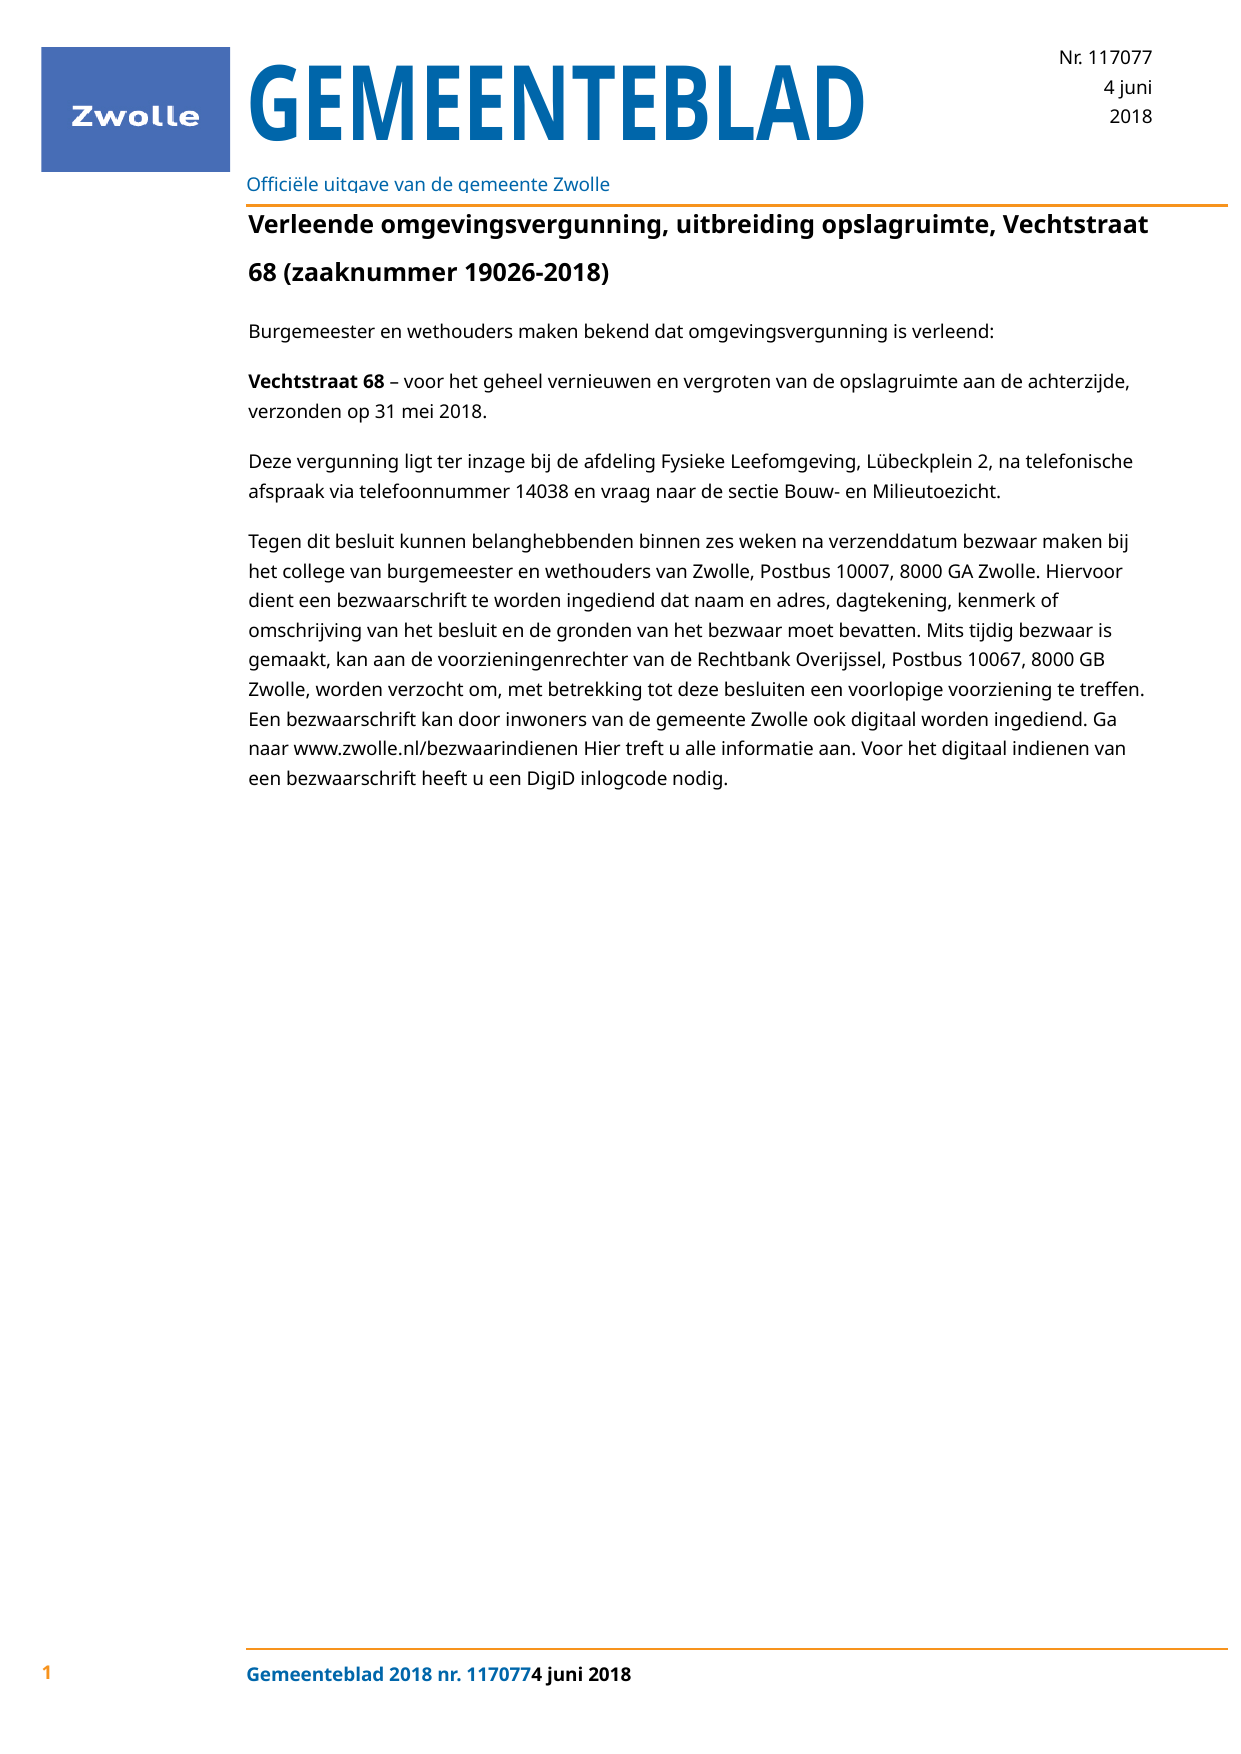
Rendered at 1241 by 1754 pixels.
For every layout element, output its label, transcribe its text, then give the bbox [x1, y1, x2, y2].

text Tegen dit besluit kunnen belanghebbenden binnen zes weken na verzenddatum bezwaar maken bij het college van burgemeester en wethouders van Zwolle, Postbus 10007, 8000 GA Zwolle. Hiervoor dient een bezwaarschrift te worden ingediend dat naam en adres, dagtekening, kenmerk of omschrijving van het besluit en de gronden van het bezwaar moet bevatten. Mits tijdig bezwaar is gemaakt, kan aan de voorzieningenrechter van de Rechtbank Overijssel, Postbus 10067, 8000 GB Zwolle, worden verzocht om, met betrekking tot deze besluiten een voorlopige voorziening te treffen. Een bezwaarschrift kan door inwoners van de gemeente Zwolle ook digitaal worden ingediend. Ga naar www.zwolle.nl/bezwaarindienen Hier treft u alle informatie aan. Voor het digitaal indienen van een bezwaarschrift heeft u een DigiD inlogcode nodig. [248, 528, 1152, 791]
text Deze vergunning ligt ter inzage bij de afdeling Fysieke Leefomgeving, Lübeckplein 2, na telefonische afspraak via telefoonnummer 14038 en vraag naar de sectie Bouw- en Milieutoezicht. [248, 448, 1152, 504]
text Vechtstraat 68 – voor het geheel vernieuwen en vergroten van de opslagruimte aan de achterzijde, verzonden op 31 mei 2018. [248, 368, 1152, 424]
text Verleende omgevingsvergunning, uitbreiding opslagruimte, Vechtstraat 68 (zaaknummer 19026-2018) [248, 207, 1152, 288]
picture [41, 47, 231, 172]
text Burgemeester en wethouders maken bekend dat omgevingsvergunning is verleend: [248, 318, 1152, 344]
